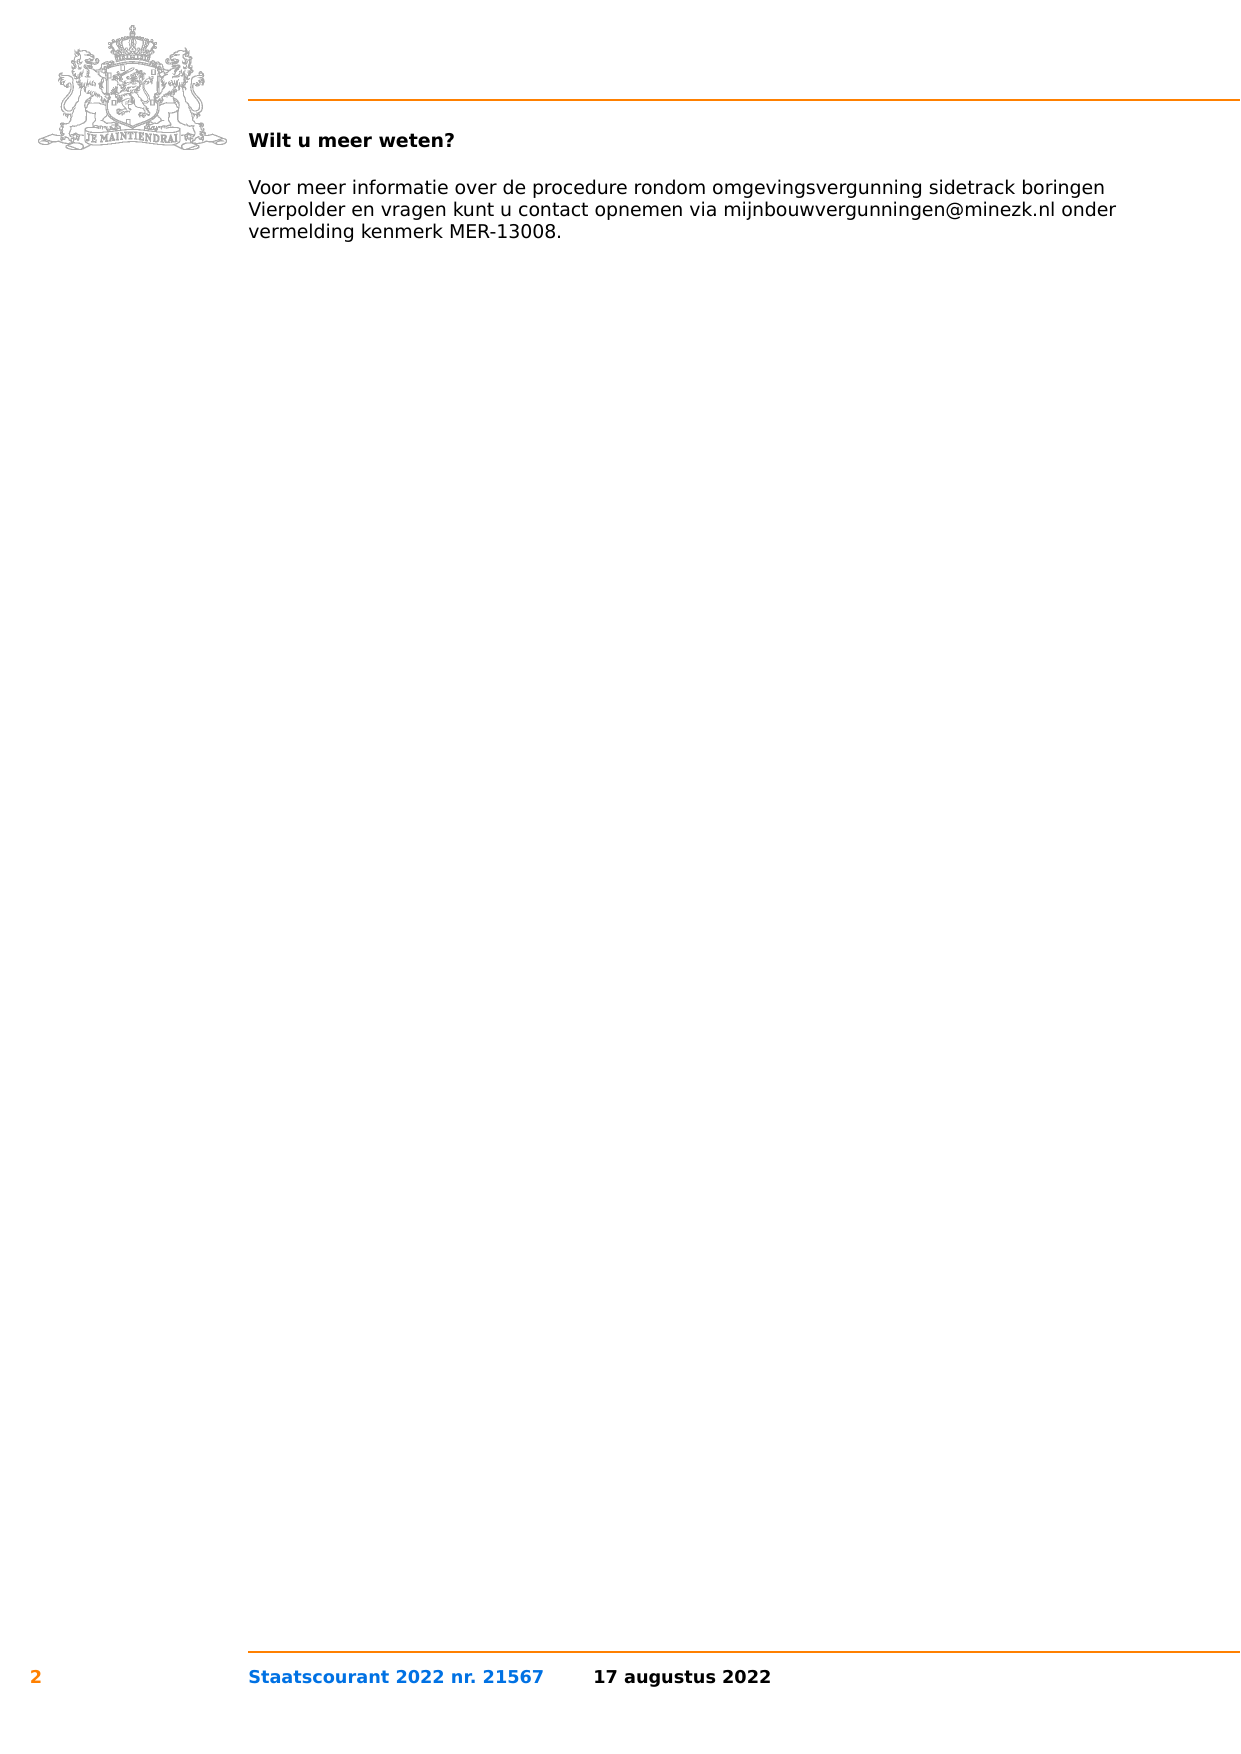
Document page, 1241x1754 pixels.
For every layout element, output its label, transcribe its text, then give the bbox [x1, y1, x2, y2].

text Voor meer informatie over de procedure rondom omgevingsvergunning sidetrack boringen Vierpolder en vragen kunt u contact opnemen via mijnbouwvergunningen@minezk.nl onder vermelding kenmerk MER-13008. [248, 177, 1163, 243]
subtitle Wilt u meer weten? [248, 130, 1163, 152]
picture [38, 25, 227, 150]
